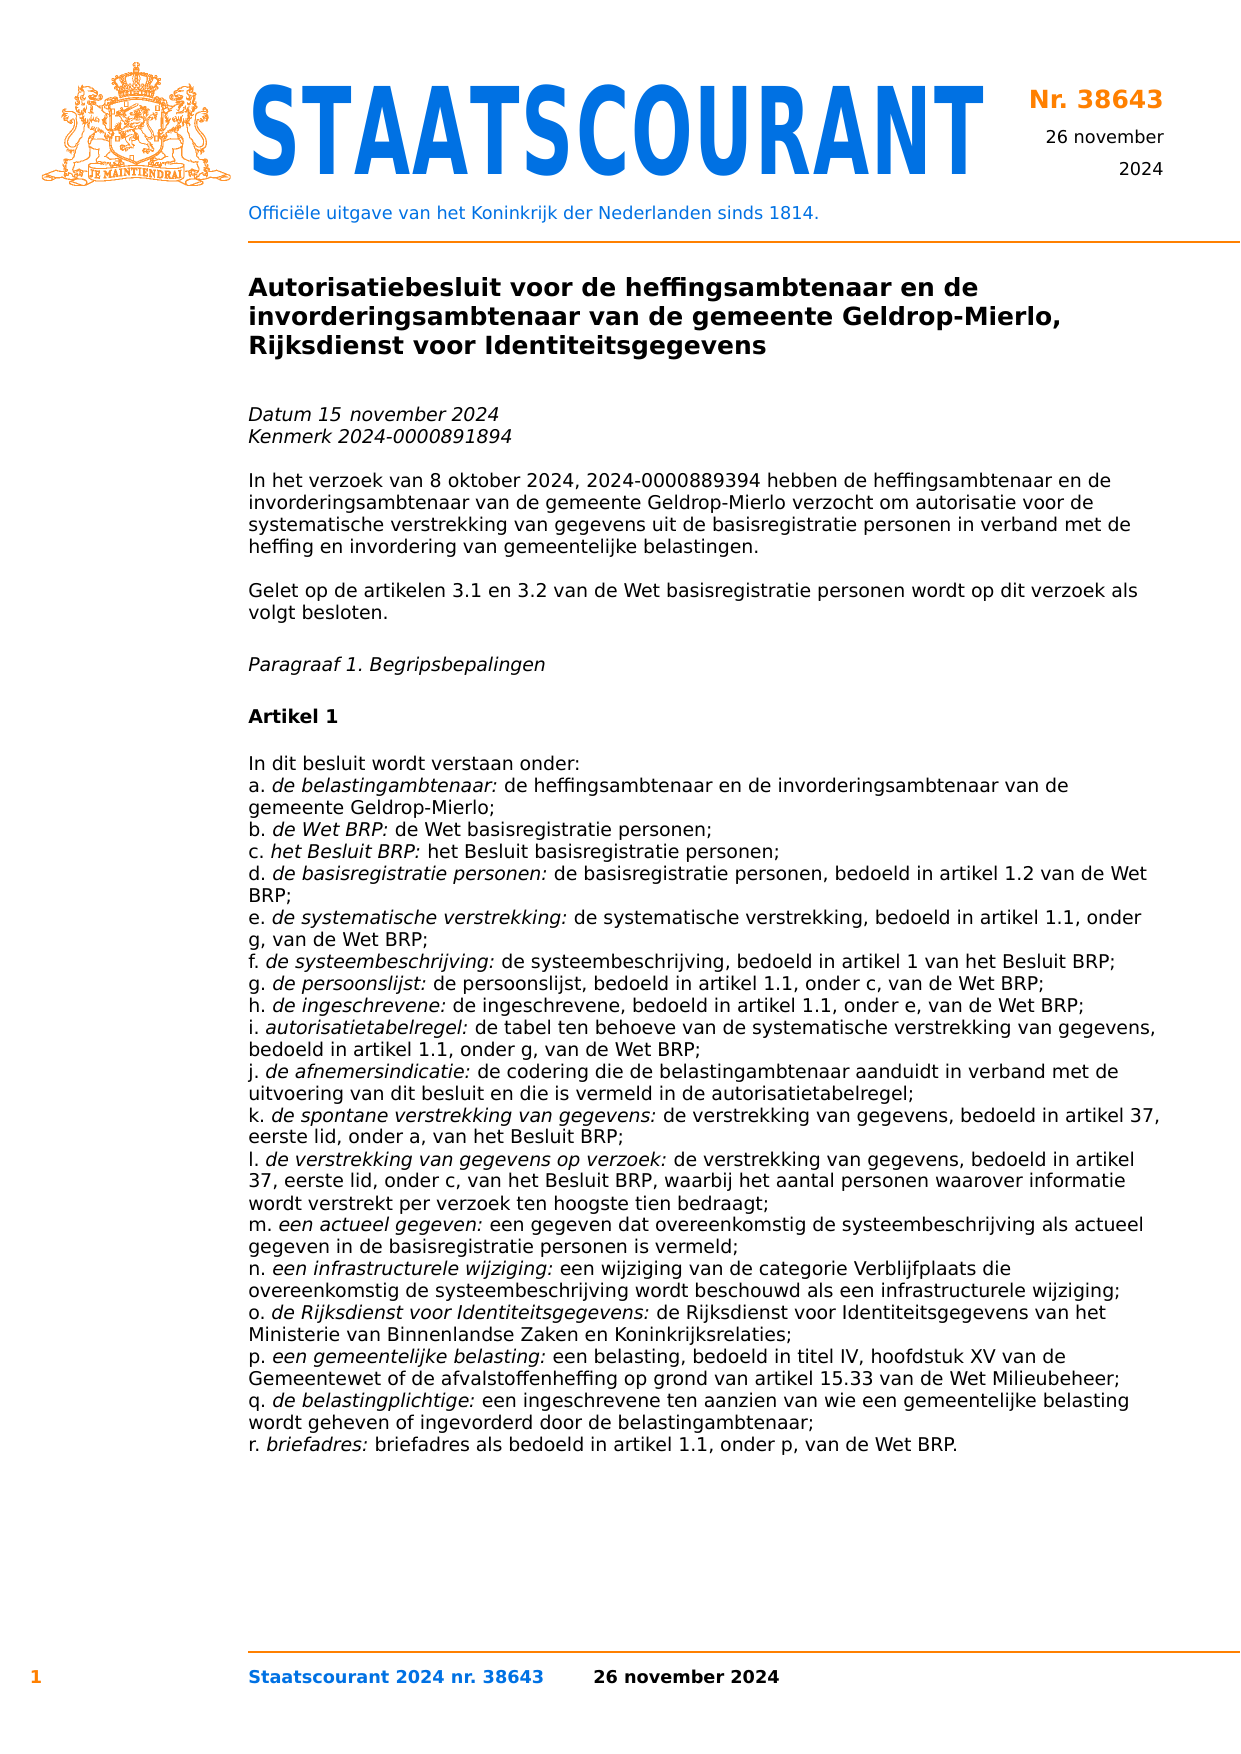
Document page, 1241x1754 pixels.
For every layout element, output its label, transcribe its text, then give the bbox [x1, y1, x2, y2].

picture [41, 62, 231, 186]
subtitle Paragraaf 1. Begripsbepalingen [248, 654, 1163, 676]
text i. autorisatietabelregel: de tabel ten behoeve van de systematische verstrekking van gegevens, bedoeld in artikel 1.1, onder g, van de Wet BRP; [248, 1017, 1163, 1061]
text f. de systeembeschrijving: de systeembeschrijving, bedoeld in artikel 1 van het Besluit BRP; [248, 951, 1163, 973]
table_cell Officiële uitgave van het Koninkrijk der Nederlanden sinds 1814. [248, 203, 1240, 241]
text Datum 15 november 2024 [248, 404, 1163, 426]
table_cell 26 november [998, 121, 1240, 153]
text q. de belastingplichtige: een ingeschrevene ten aanzien van wie een gemeentelijke belasting wordt geheven of ingevorderd door de belastingambtenaar; [248, 1390, 1163, 1434]
text m. een actueel gegeven: een gegeven dat overeenkomstig de systeembeschrijving als actueel gegeven in de basisregistratie personen is vermeld; [248, 1214, 1163, 1258]
text Gelet op de artikelen 3.1 en 3.2 van de Wet basisregistratie personen wordt op dit verzoek als volgt besloten. [248, 580, 1163, 624]
text n. een infrastructurele wijziging: een wijziging van de categorie Verblijfplaats die overeenkomstig de systeembeschrijving wordt beschouwd als een infrastructurele wijziging; [248, 1258, 1163, 1302]
table_cell 2024 [998, 153, 1240, 203]
text l. de verstrekking van gegevens op verzoek: de verstrekking van gegevens, bedoeld in artikel 37, eerste lid, onder c, van het Besluit BRP, waarbij het aantal personen waarover informatie wordt verstrekt per verzoek ten hoogste tien bedraagt; [248, 1148, 1163, 1214]
text c. het Besluit BRP: het Besluit basisregistratie personen; [248, 841, 1163, 863]
text k. de spontane verstrekking van gegevens: de verstrekking van gegevens, bedoeld in artikel 37, eerste lid, onder a, van het Besluit BRP; [248, 1104, 1163, 1148]
text h. de ingeschrevene: de ingeschrevene, bedoeld in artikel 1.1, onder e, van de Wet BRP; [248, 994, 1163, 1017]
table_header Nr. 38643 [998, 62, 1240, 121]
text r. briefadres: briefadres als bedoeld in artikel 1.1, onder p, van de Wet BRP. [248, 1434, 1163, 1456]
subtitle Artikel 1 [248, 706, 1163, 728]
subtitle Autorisatiebesluit voor de heffingsambtenaar en de invorderingsambtenaar van de gemeente Geldrop-Mierlo, Rijksdienst voor Identiteitsgegevens [248, 273, 1163, 361]
text p. een gemeentelijke belasting: een belasting, bedoeld in titel IV, hoofdstuk XV van de Gemeentewet of de afvalstoffenheffing op grond van artikel 15.33 van de Wet Milieubeheer; [248, 1346, 1163, 1390]
text e. de systematische verstrekking: de systematische verstrekking, bedoeld in artikel 1.1, onder g, van de Wet BRP; [248, 907, 1163, 951]
table_header STAATSCOURANT [248, 62, 998, 203]
text g. de persoonslijst: de persoonslijst, bedoeld in artikel 1.1, onder c, van de Wet BRP; [248, 973, 1163, 994]
text a. de belastingambtenaar: de heffingsambtenaar en de invorderingsambtenaar van de gemeente Geldrop-Mierlo; [248, 775, 1163, 819]
text Kenmerk 2024-0000891894 [248, 426, 1163, 448]
text In het verzoek van 8 oktober 2024, 2024-0000889394 hebben de heffingsambtenaar en de invorderingsambtenaar van de gemeente Geldrop-Mierlo verzocht om autorisatie voor de systematische verstrekking van gegevens uit de basisregistratie personen in verband met de heffing en invordering van gemeentelijke belastingen. [248, 470, 1163, 558]
text j. de afnemersindicatie: de codering die de belastingambtenaar aanduidt in verband met de uitvoering van dit besluit en die is vermeld in de autorisatietabelregel; [248, 1061, 1163, 1104]
table_header [25, 62, 248, 241]
text d. de basisregistratie personen: de basisregistratie personen, bedoeld in artikel 1.2 van de Wet BRP; [248, 863, 1163, 907]
text o. de Rijksdienst voor Identiteitsgegevens: de Rijksdienst voor Identiteitsgegevens van het Ministerie van Binnenlandse Zaken en Koninkrijksrelaties; [248, 1302, 1163, 1346]
text In dit besluit wordt verstaan onder: [248, 753, 1163, 775]
text b. de Wet BRP: de Wet basisregistratie personen; [248, 819, 1163, 841]
